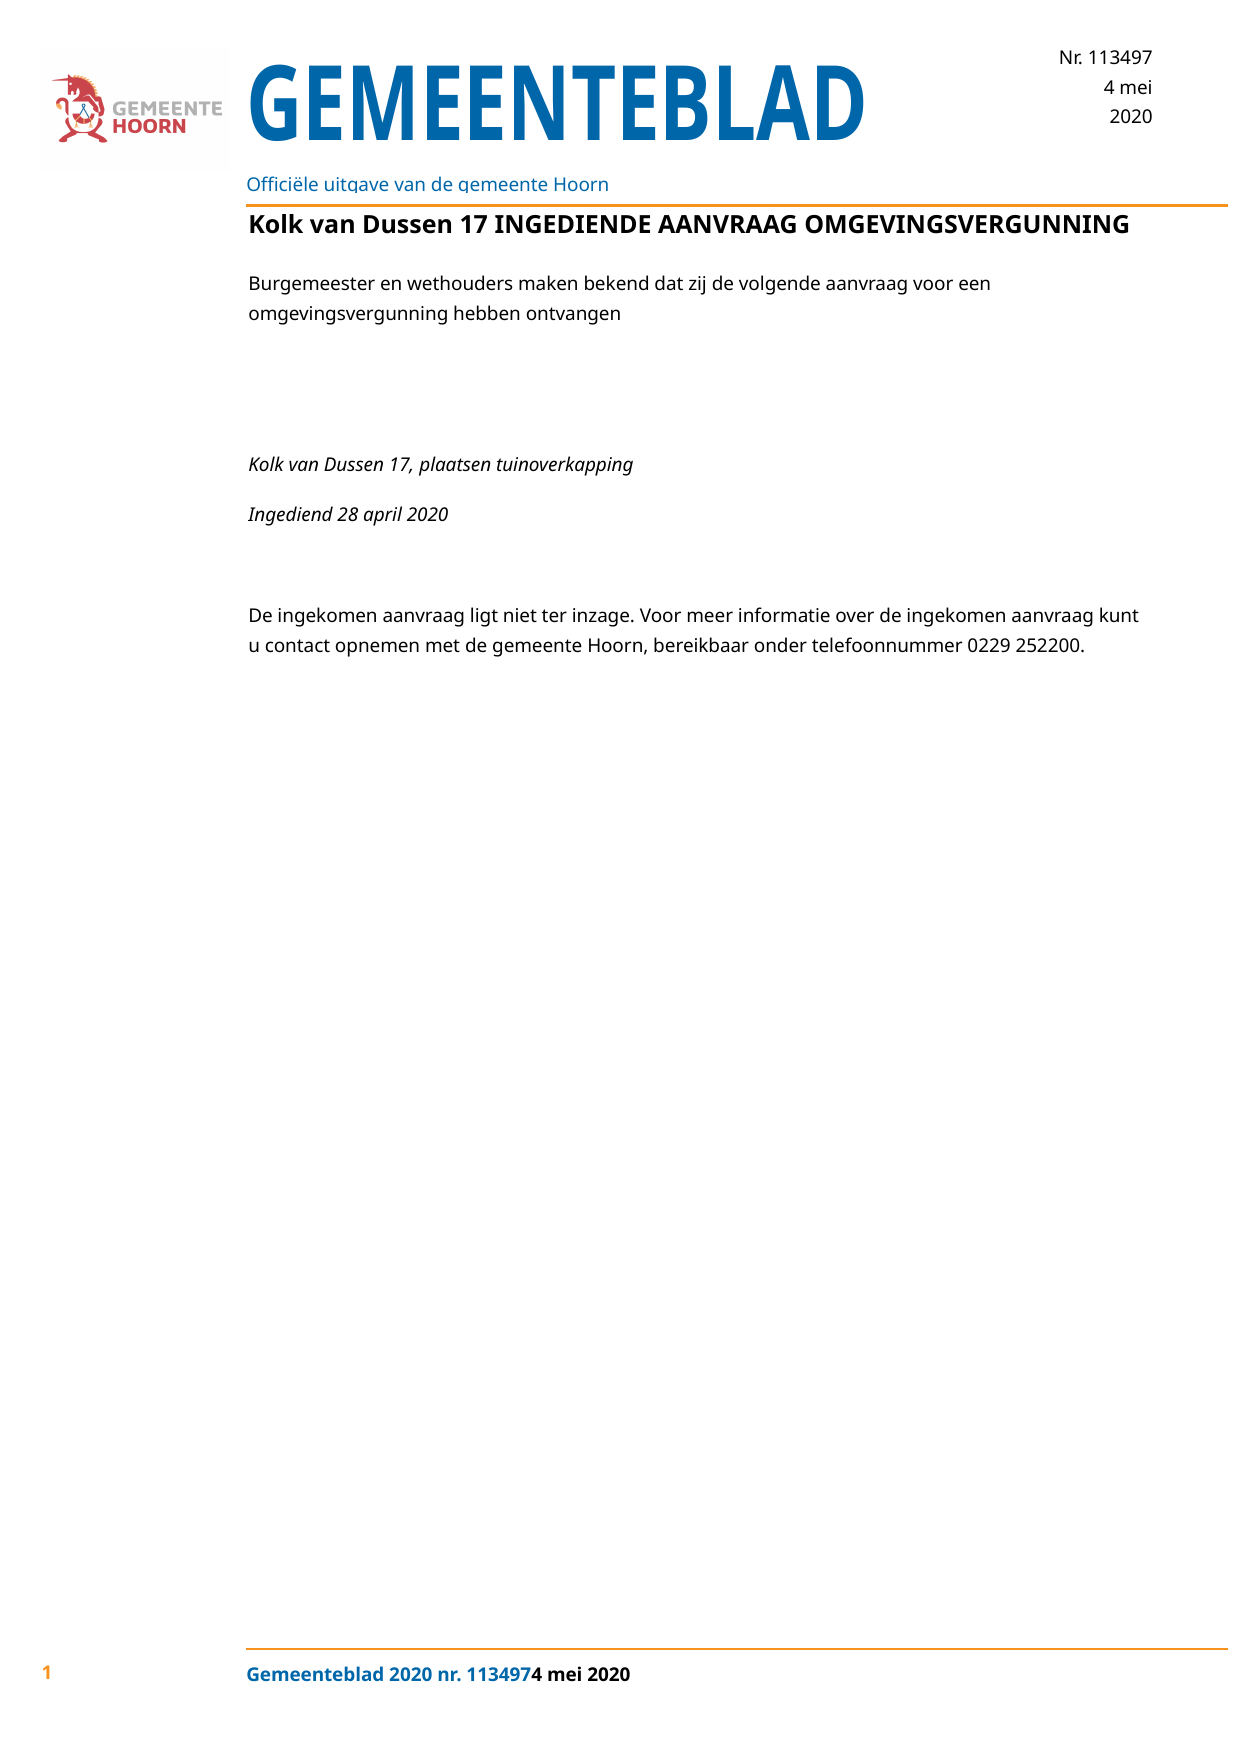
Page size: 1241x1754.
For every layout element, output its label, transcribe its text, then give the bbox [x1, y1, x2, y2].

text Kolk van Dussen 17 INGEDIENDE AANVRAAG OMGEVINGSVERGUNNING [248, 207, 1152, 241]
picture [41, 47, 231, 172]
text De ingekomen aanvraag ligt niet ter inzage. Voor meer informatie over de ingekomen aanvraag kunt u contact opnemen met de gemeente Hoorn, bereikbaar onder telefoonnummer 0229 252200. [248, 602, 1152, 658]
text Burgemeester en wethouders maken bekend dat zij de volgende aanvraag voor een omgevingsvergunning hebben ontvangen [248, 270, 1152, 326]
text Kolk van Dussen 17, plaatsen tuinoverkapping [248, 451, 1152, 477]
text Ingediend 28 april 2020 [248, 502, 1152, 527]
